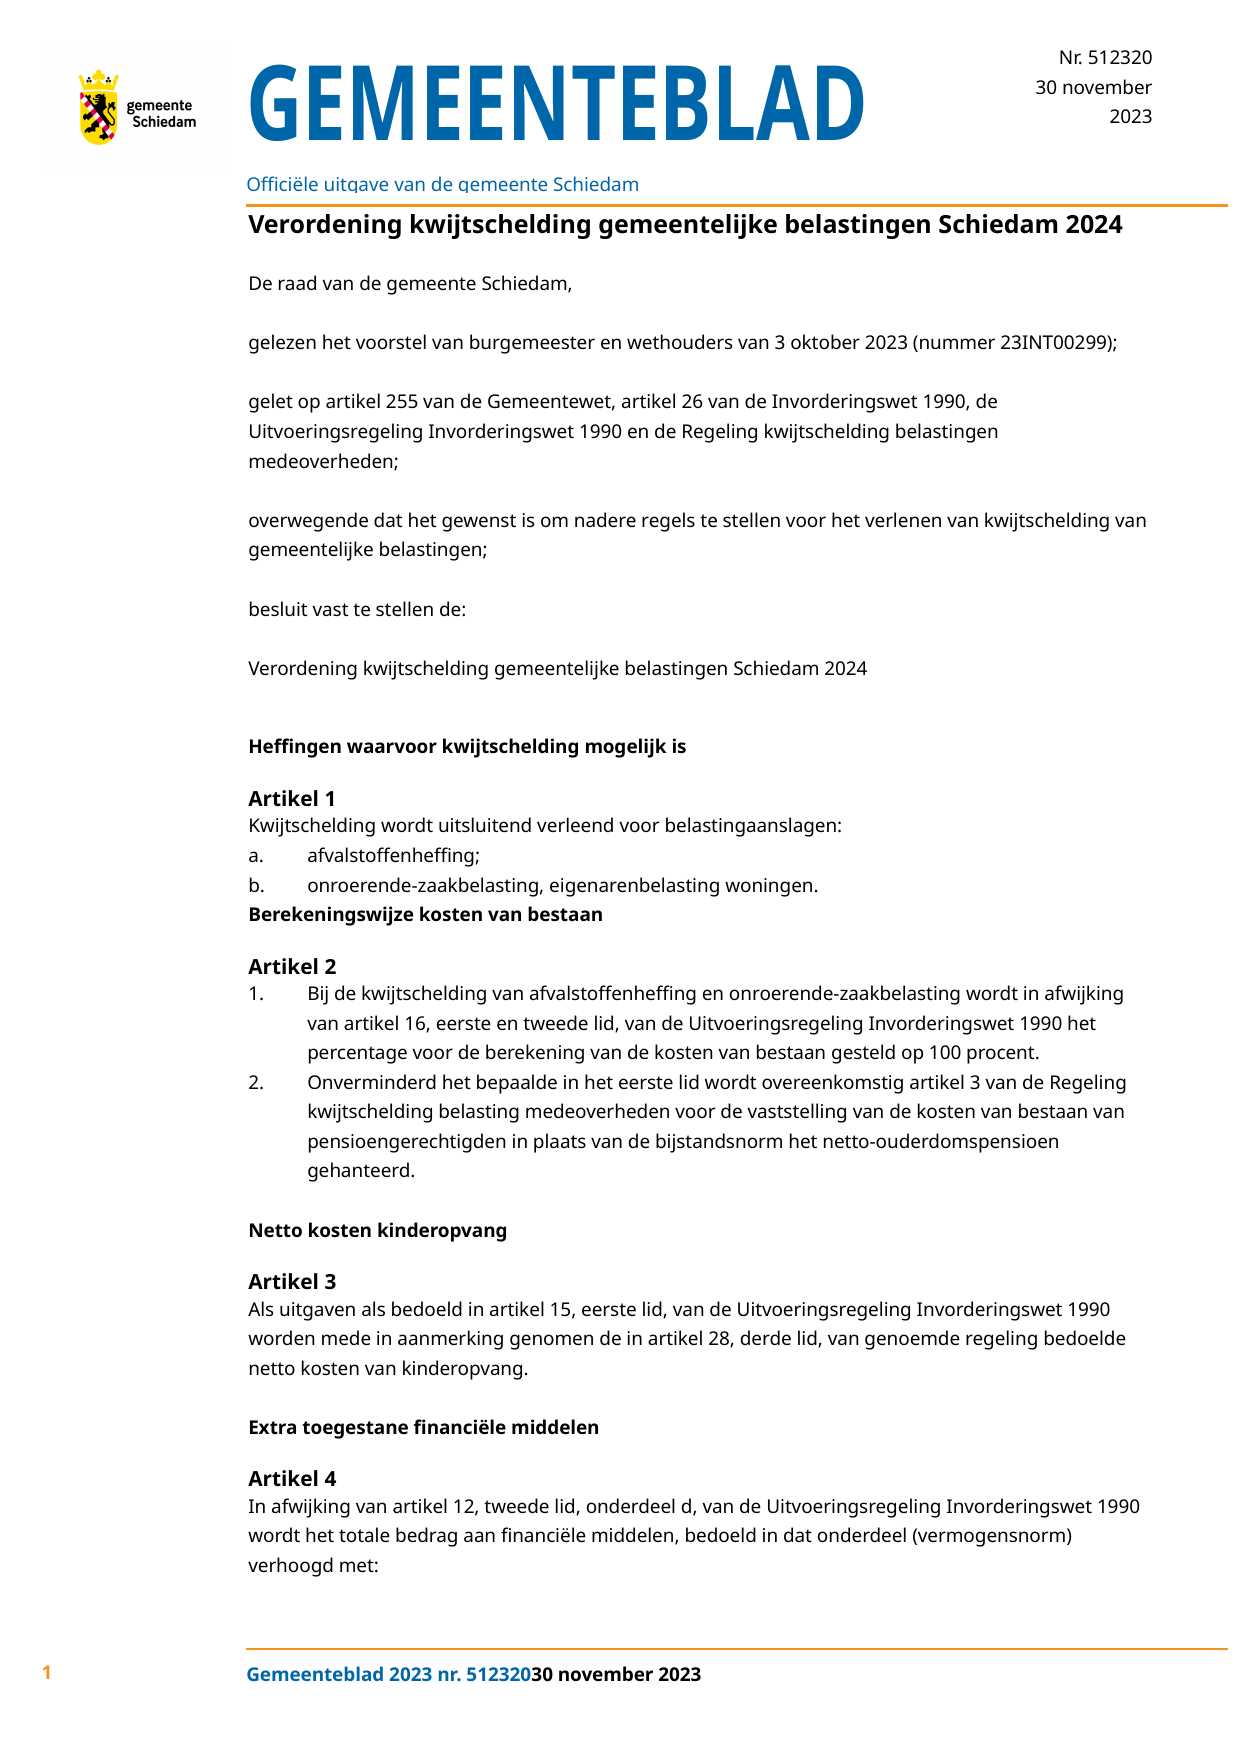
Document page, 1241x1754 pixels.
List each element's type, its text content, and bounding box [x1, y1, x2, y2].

text Als uitgaven als bedoeld in artikel 15, eerste lid, van de Uitvoeringsregeling Invorderingswet 1990 worden mede in aanmerking genomen de in artikel 28, derde lid, van genoemde regeling bedoelde netto kosten van kinderopvang. [248, 1296, 1152, 1381]
text Artikel 2 [248, 952, 1152, 980]
list Onverminderd het bepaalde in het eerste lid wordt overeenkomstig artikel 3 van de Regeling kwijtschelding belasting medeoverheden voor de vaststelling van de kosten van bestaan van pensioengerechtigden in plaats van de bijstandsnorm het netto-ouderdomspensioen gehanteerd. [248, 1069, 1152, 1183]
text Artikel 1 [248, 784, 1152, 813]
list afvalstoffenheffing; [248, 842, 1152, 868]
text Extra toegestane financiële middelen [248, 1414, 1152, 1440]
list onroerende-zaakbelasting, eigenarenbelasting woningen. [248, 872, 1152, 897]
text Heffingen waarvoor kwijtschelding mogelijk is [248, 734, 1152, 759]
text overwegende dat het gewenst is om nadere regels te stellen voor het verlenen van kwijtschelding van gemeentelijke belastingen; [248, 507, 1152, 562]
text Verordening kwijtschelding gemeentelijke belastingen Schiedam 2024 [248, 207, 1152, 241]
text Verordening kwijtschelding gemeentelijke belastingen Schiedam 2024 [248, 655, 1152, 681]
picture [41, 47, 231, 172]
text In afwijking van artikel 12, tweede lid, onderdeel d, van de Uitvoeringsregeling Invorderingswet 1990 wordt het totale bedrag aan financiële middelen, bedoeld in dat onderdeel (vermogensnorm) verhoogd met: [248, 1493, 1152, 1578]
text Artikel 3 [248, 1267, 1152, 1296]
text Artikel 4 [248, 1464, 1152, 1493]
text Berekeningswijze kosten van bestaan [248, 901, 1152, 927]
list Bij de kwijtschelding van afvalstoffenheffing en onroerende-zaakbelasting wordt in afwijking van artikel 16, eerste en tweede lid, van de Uitvoeringsregeling Invorderingswet 1990 het percentage voor de berekening van de kosten van bestaan gesteld op 100 procent. [248, 980, 1152, 1065]
text Kwijtschelding wordt uitsluitend verleend voor belastingaanslagen: [248, 813, 1152, 838]
text De raad van de gemeente Schiedam, [248, 270, 1152, 296]
text gelet op artikel 255 van de Gemeentewet, artikel 26 van de Invorderingswet 1990, de Uitvoeringsregeling Invorderingswet 1990 en de Regeling kwijtschelding belastingen medeoverheden; [248, 389, 1152, 473]
text Netto kosten kinderopvang [248, 1217, 1152, 1243]
text besluit vast te stellen de: [248, 596, 1152, 621]
text gelezen het voorstel van burgemeester en wethouders van 3 oktober 2023 (nummer 23INT00299); [248, 329, 1152, 355]
